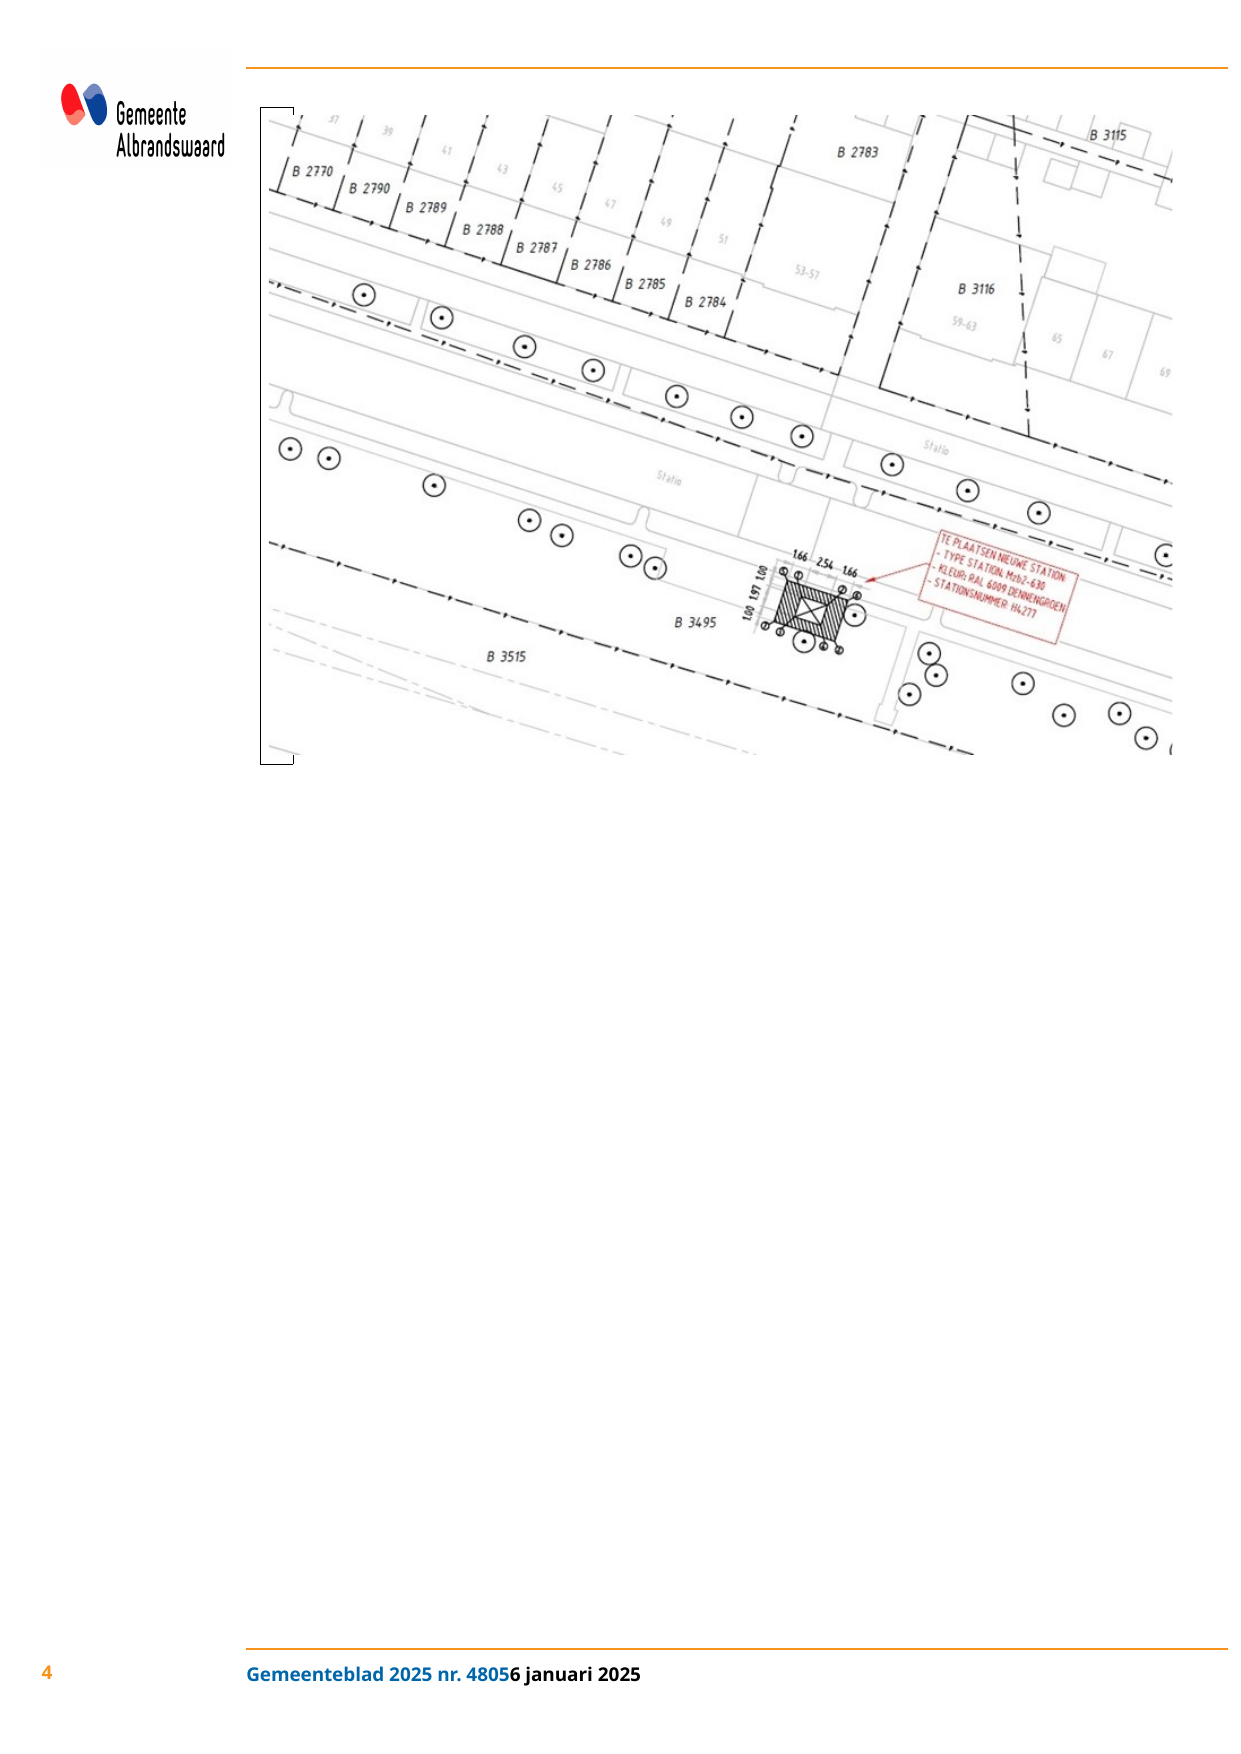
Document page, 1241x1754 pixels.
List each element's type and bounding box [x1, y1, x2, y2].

picture [41, 47, 231, 172]
picture [268, 115, 1173, 755]
